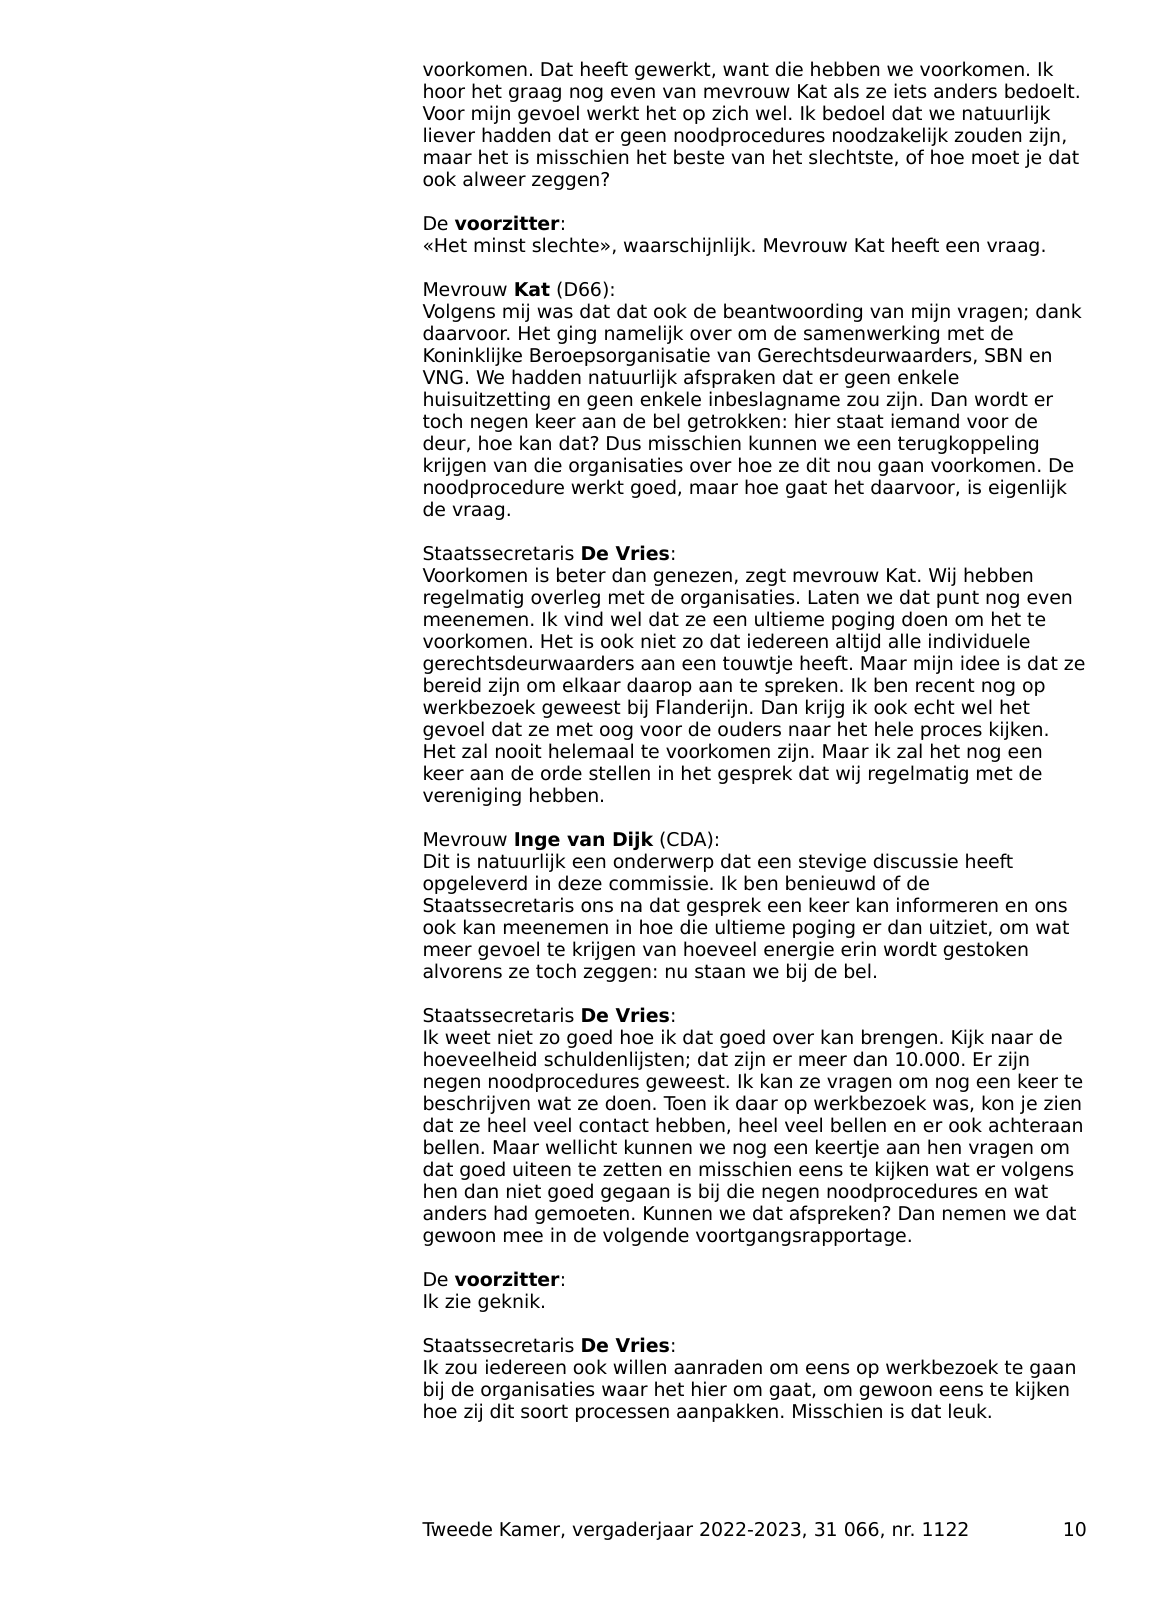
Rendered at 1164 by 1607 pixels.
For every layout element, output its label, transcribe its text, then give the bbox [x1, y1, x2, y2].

text Ik zou iedereen ook willen aanraden om eens op werkbezoek te gaan bij de organisaties waar het hier om gaat, om gewoon eens te kijken hoe zij dit soort processen aanpakken. Misschien is dat leuk. [422, 1357, 1087, 1423]
text De voorzitter: [422, 1269, 1087, 1291]
text Dit is natuurlijk een onderwerp dat een stevige discussie heeft opgeleverd in deze commissie. Ik ben benieuwd of de Staatssecretaris ons na dat gesprek een keer kan informeren en ons ook kan meenemen in hoe die ultieme poging er dan uitziet, om wat meer gevoel te krijgen van hoeveel energie erin wordt gestoken alvorens ze toch zeggen: nu staan we bij de bel. [422, 851, 1087, 983]
text Ik weet niet zo goed hoe ik dat goed over kan brengen. Kijk naar de hoeveelheid schuldenlijsten; dat zijn er meer dan 10.000. Er zijn negen noodprocedures geweest. Ik kan ze vragen om nog een keer te beschrijven wat ze doen. Toen ik daar op werkbezoek was, kon je zien dat ze heel veel contact hebben, heel veel bellen en er ook achteraan bellen. Maar wellicht kunnen we nog een keertje aan hen vragen om dat goed uiteen te zetten en misschien eens te kijken wat er volgens hen dan niet goed gegaan is bij die negen noodprocedures en wat anders had gemoeten. Kunnen we dat afspreken? Dan nemen we dat gewoon mee in de volgende voortgangsrapportage. [422, 1027, 1087, 1247]
text Ik zie geknik. [422, 1291, 1087, 1313]
text De voorzitter: [422, 213, 1087, 235]
text Mevrouw Kat (D66): [422, 279, 1087, 301]
text Mevrouw Inge van Dijk (CDA): [422, 829, 1087, 851]
text «Het minst slechte», waarschijnlijk. Mevrouw Kat heeft een vraag. [422, 235, 1087, 257]
text Staatssecretaris De Vries: [422, 1005, 1087, 1027]
text Staatssecretaris De Vries: [422, 1335, 1087, 1357]
text Voorkomen is beter dan genezen, zegt mevrouw Kat. Wij hebben regelmatig overleg met de organisaties. Laten we dat punt nog even meenemen. Ik vind wel dat ze een ultieme poging doen om het te voorkomen. Het is ook niet zo dat iedereen altijd alle individuele gerechtsdeurwaarders aan een touwtje heeft. Maar mijn idee is dat ze bereid zijn om elkaar daarop aan te spreken. Ik ben recent nog op werkbezoek geweest bij Flanderijn. Dan krijg ik ook echt wel het gevoel dat ze met oog voor de ouders naar het hele proces kijken. Het zal nooit helemaal te voorkomen zijn. Maar ik zal het nog een keer aan de orde stellen in het gesprek dat wij regelmatig met de vereniging hebben. [422, 565, 1087, 807]
text voorkomen. Dat heeft gewerkt, want die hebben we voorkomen. Ik hoor het graag nog even van mevrouw Kat als ze iets anders bedoelt. Voor mijn gevoel werkt het op zich wel. Ik bedoel dat we natuurlijk liever hadden dat er geen noodprocedures noodzakelijk zouden zijn, maar het is misschien het beste van het slechtste, of hoe moet je dat ook alweer zeggen? [422, 59, 1087, 191]
text Staatssecretaris De Vries: [422, 543, 1087, 565]
text Volgens mij was dat dat ook de beantwoording van mijn vragen; dank daarvoor. Het ging namelijk over om de samenwerking met de Koninklijke Beroepsorganisatie van Gerechtsdeurwaarders, SBN en VNG. We hadden natuurlijk afspraken dat er geen enkele huisuitzetting en geen enkele inbeslagname zou zijn. Dan wordt er toch negen keer aan de bel getrokken: hier staat iemand voor de deur, hoe kan dat? Dus misschien kunnen we een terugkoppeling krijgen van die organisaties over hoe ze dit nou gaan voorkomen. De noodprocedure werkt goed, maar hoe gaat het daarvoor, is eigenlijk de vraag. [422, 301, 1087, 521]
